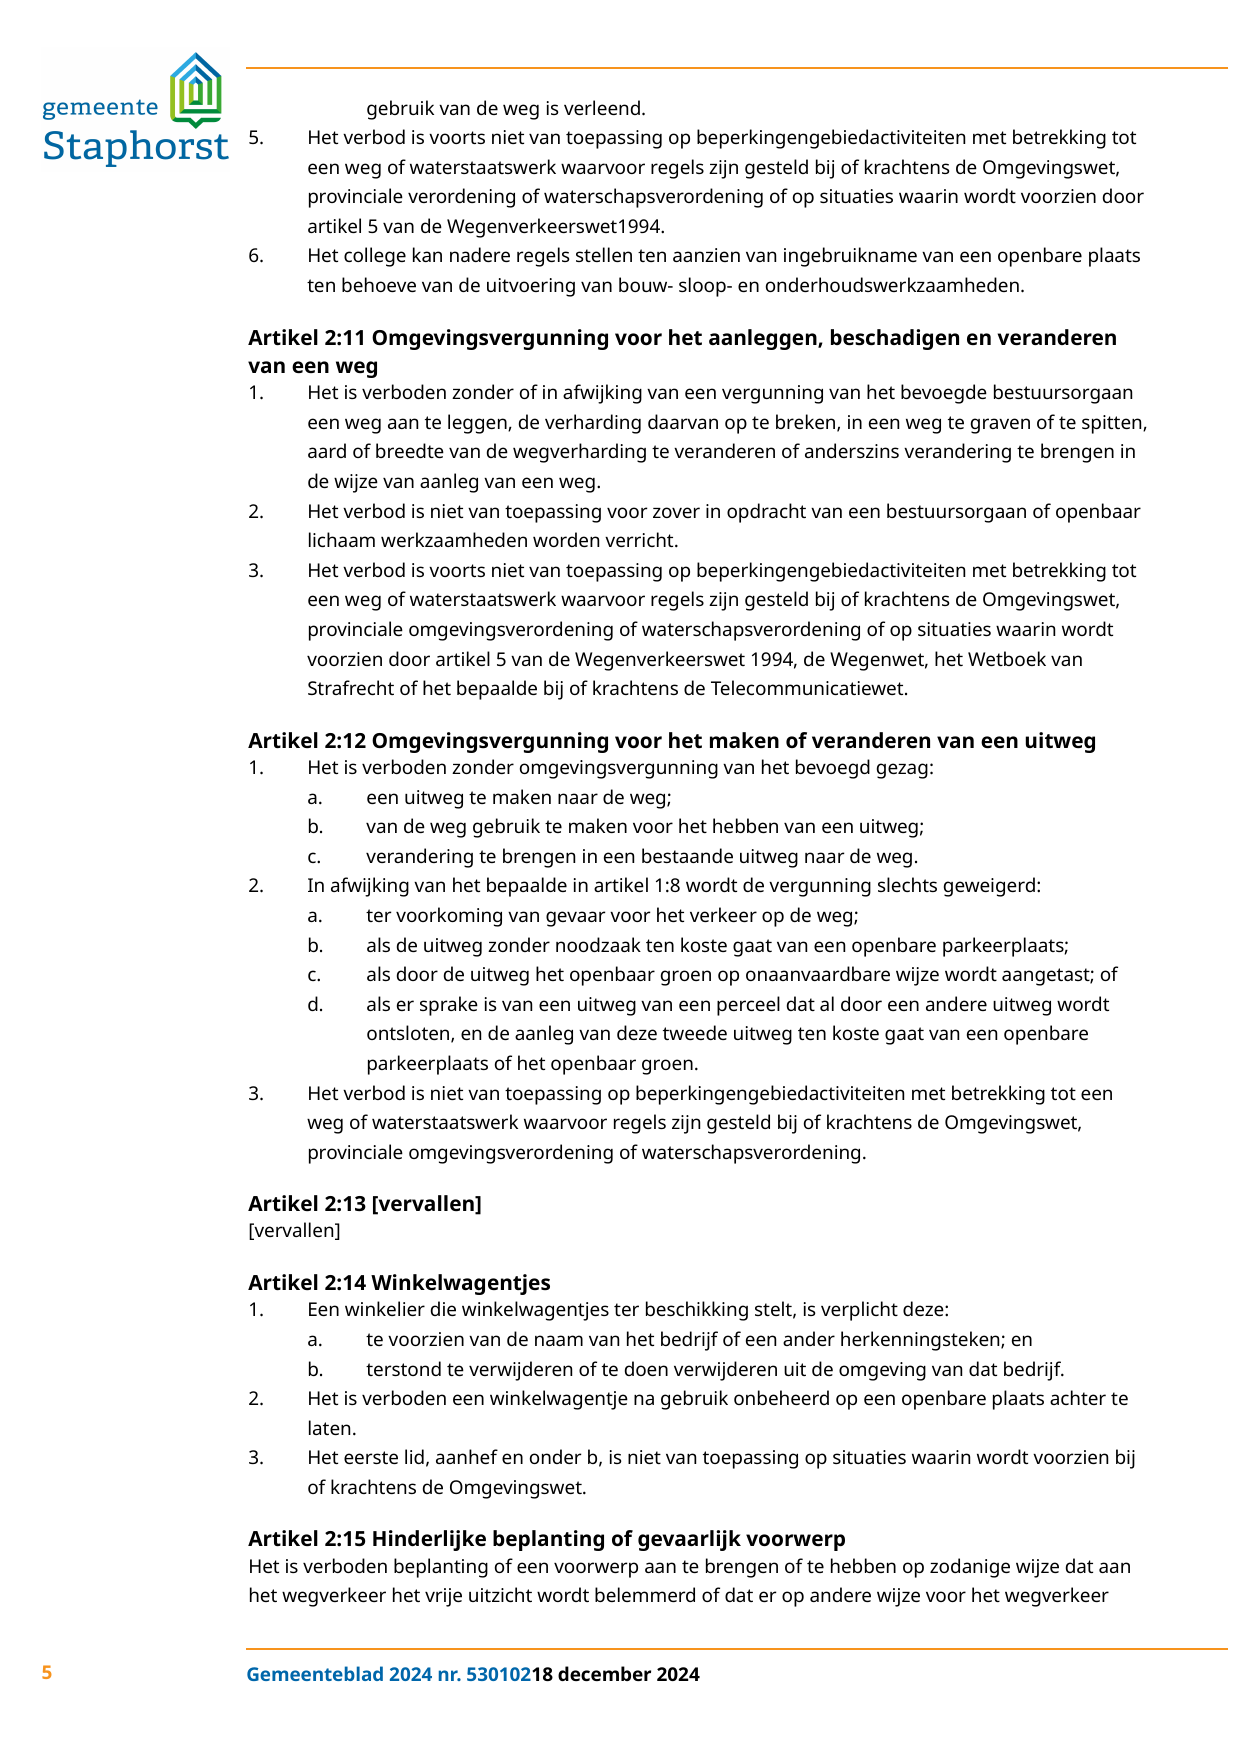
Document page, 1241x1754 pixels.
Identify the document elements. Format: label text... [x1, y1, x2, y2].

list verandering te brengen in een bestaande uitweg naar de weg. [307, 843, 1152, 869]
list Het college kan nadere regels stellen ten aanzien van ingebruikname van een openbare plaats ten behoeve van de uitvoering van bouw- sloop- en onderhoudswerkzaamheden. [248, 243, 1152, 298]
list In afwijking van het bepaalde in artikel 1:8 wordt de vergunning slechts geweigerd: [248, 873, 1152, 898]
text Artikel 2:12 Omgevingsvergunning voor het maken of veranderen van een uitweg [248, 726, 1152, 754]
text Het is verboden beplanting of een voorwerp aan te brengen of te hebben op zodanige wijze dat aan het wegverkeer het vrije uitzicht wordt belemmerd of dat er op andere wijze voor het wegverkeer [248, 1553, 1152, 1608]
list Het is verboden zonder omgevingsvergunning van het bevoegd gezag: [248, 754, 1152, 780]
list Het verbod is niet van toepassing op beperkingengebiedactiviteiten met betrekking tot een weg of waterstaatswerk waarvoor regels zijn gesteld bij of krachtens de Omgevingswet, provinciale omgevingsverordening of waterschapsverordening. [248, 1080, 1152, 1164]
text [vervallen] [248, 1218, 1152, 1243]
list Het is verboden zonder of in afwijking van een vergunning van het bevoegde bestuursorgaan een weg aan te leggen, de verharding daarvan op te breken, in een weg te graven of te spitten, aard of breedte van de wegverharding te veranderen of anderszins verandering te brengen in de wijze van aanleg van een weg. [248, 379, 1152, 494]
text Artikel 2:15 Hinderlijke beplanting of gevaarlijk voorwerp [248, 1524, 1152, 1553]
list als de uitweg zonder noodzaak ten koste gaat van een openbare parkeerplaats; [307, 932, 1152, 957]
list Een winkelier die winkelwagentjes ter beschikking stelt, is verplicht deze: [248, 1297, 1152, 1322]
list gebruik van de weg is verleend. [307, 95, 1152, 121]
list een uitweg te maken naar de weg; [307, 784, 1152, 809]
picture [41, 47, 231, 172]
list Het verbod is voorts niet van toepassing op beperkingengebiedactiviteiten met betrekking tot een weg of waterstaatswerk waarvoor regels zijn gesteld bij of krachtens de Omgevingswet, provinciale omgevingsverordening of waterschapsverordening of op situaties waarin wordt voorzien door artikel 5 van de Wegenverkeerswet 1994, de Wegenwet, het Wetboek van Strafrecht of het bepaalde bij of krachtens de Telecommunicatiewet. [248, 557, 1152, 701]
text Artikel 2:14 Winkelwagentjes [248, 1268, 1152, 1297]
list Het eerste lid, aanhef en onder b, is niet van toepassing op situaties waarin wordt voorzien bij of krachtens de Omgevingswet. [248, 1444, 1152, 1500]
list als door de uitweg het openbaar groen op onaanvaardbare wijze wordt aangetast; of [307, 961, 1152, 987]
text Artikel 2:13 [vervallen] [248, 1189, 1152, 1218]
list Het verbod is niet van toepassing voor zover in opdracht van een bestuursorgaan of openbaar lichaam werkzaamheden worden verricht. [248, 498, 1152, 553]
list van de weg gebruik te maken voor het hebben van een uitweg; [307, 813, 1152, 839]
list terstond te verwijderen of te doen verwijderen uit de omgeving van dat bedrijf. [307, 1356, 1152, 1381]
list ter voorkoming van gevaar voor het verkeer op de weg; [307, 902, 1152, 928]
list Het is verboden een winkelwagentje na gebruik onbeheerd op een openbare plaats achter te laten. [248, 1385, 1152, 1441]
text Artikel 2:11 Omgevingsvergunning voor het aanleggen, beschadigen en veranderen van een weg [248, 323, 1152, 379]
list te voorzien van de naam van het bedrijf of een ander herkenningsteken; en [307, 1326, 1152, 1352]
list als er sprake is van een uitweg van een perceel dat al door een andere uitweg wordt ontsloten, en de aanleg van deze tweede uitweg ten koste gaat van een openbare parkeerplaats of het openbaar groen. [307, 991, 1152, 1076]
list Het verbod is voorts niet van toepassing op beperkingengebiedactiviteiten met betrekking tot een weg of waterstaatswerk waarvoor regels zijn gesteld bij of krachtens de Omgevingswet, provinciale verordening of waterschapsverordening of op situaties waarin wordt voorzien door artikel 5 van de Wegenverkeerswet1994. [248, 124, 1152, 239]
